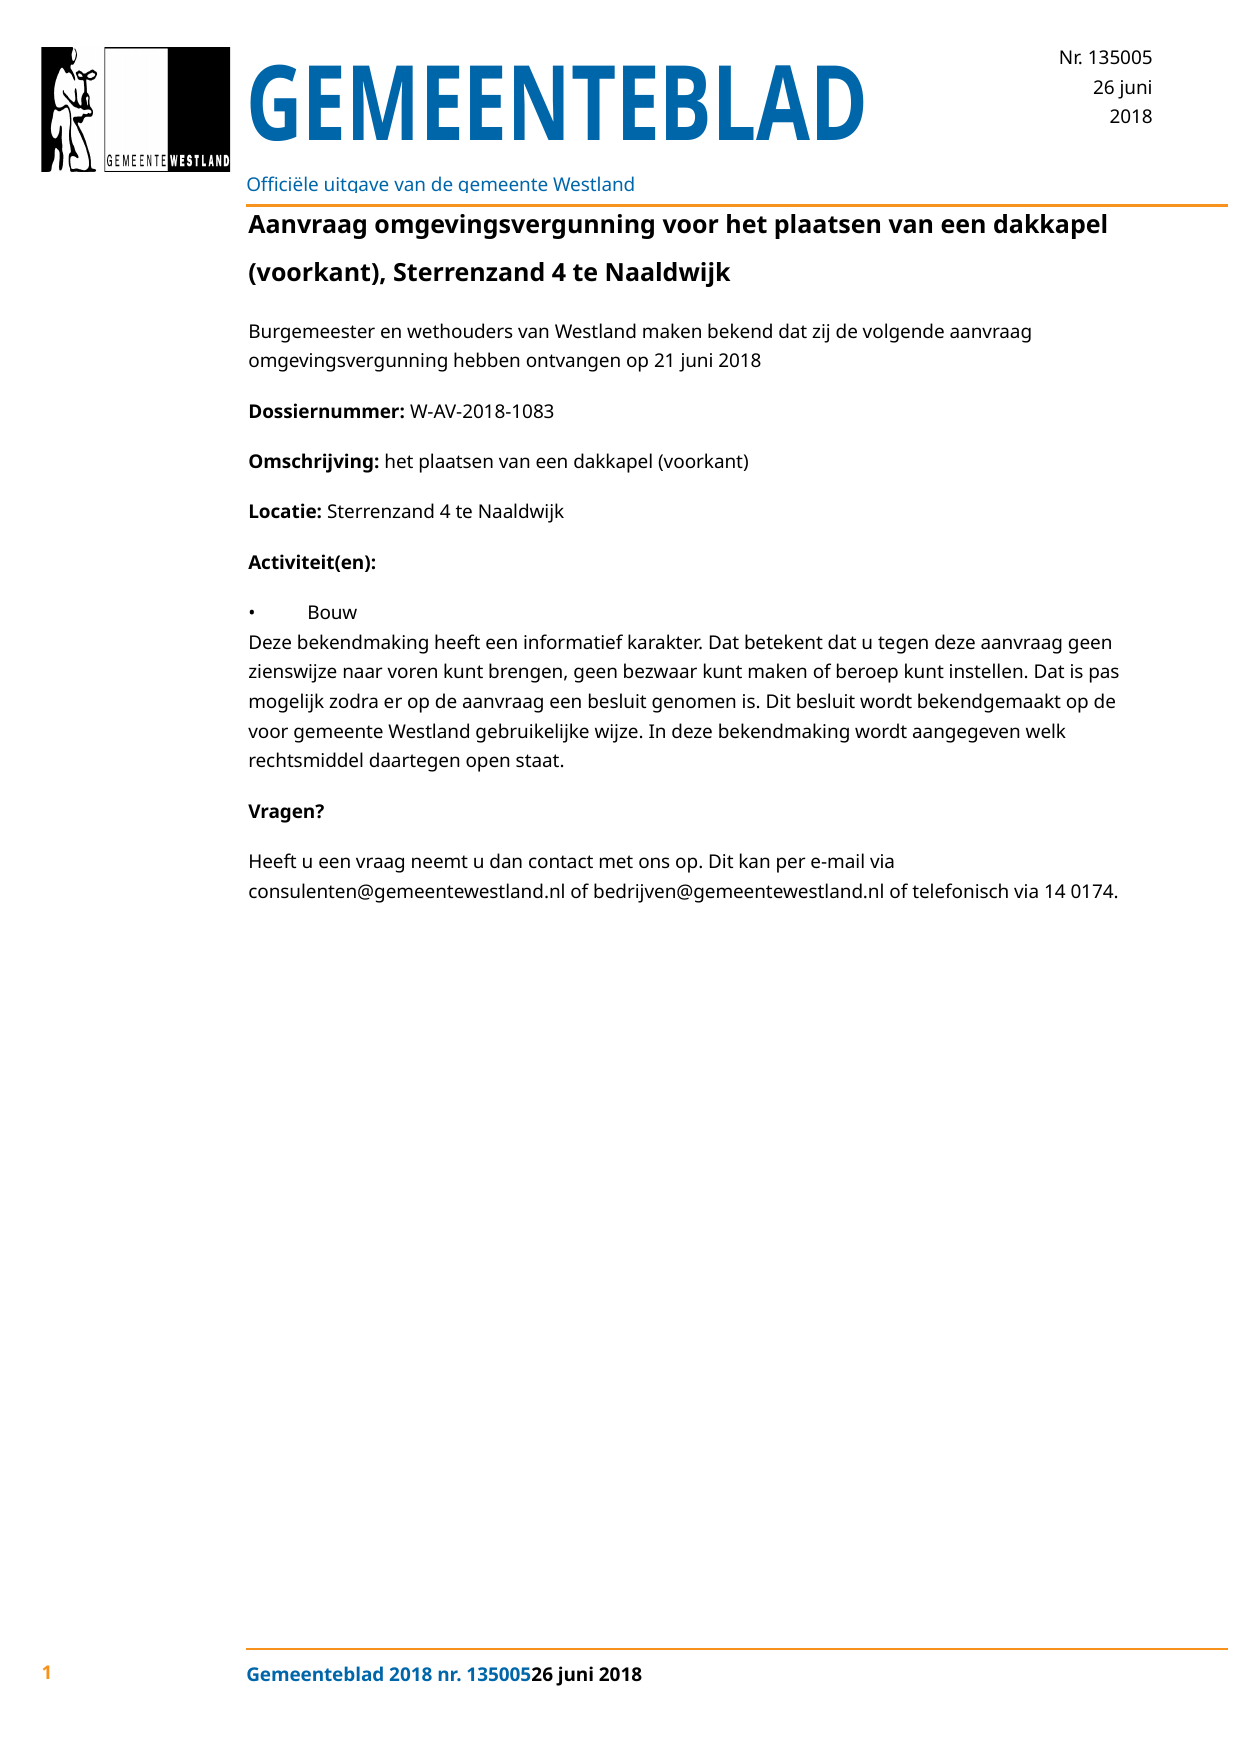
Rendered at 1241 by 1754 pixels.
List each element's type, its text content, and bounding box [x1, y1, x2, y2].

picture [41, 47, 231, 172]
text Aanvraag omgevingsvergunning voor het plaatsen van een dakkapel (voorkant), Sterrenzand 4 te Naaldwijk [248, 207, 1152, 288]
text Activiteit(en): [248, 549, 1152, 575]
text Heeft u een vraag neemt u dan contact met ons op. Dit kan per e-mail via consulenten@gemeentewestland.nl of bedrijven@gemeentewestland.nl of telefonisch via 14 0174. [248, 848, 1152, 904]
text Deze bekendmaking heeft een informatief karakter. Dat betekent dat u tegen deze aanvraag geen zienswijze naar voren kunt brengen, geen bezwaar kunt maken of beroep kunt instellen. Dat is pas mogelijk zodra er op de aanvraag een besluit genomen is. Dit besluit wordt bekendgemaakt op de voor gemeente Westland gebruikelijke wijze. In deze bekendmaking wordt aangegeven welk rechtsmiddel daartegen open staat. [248, 629, 1152, 773]
text Omschrijving: het plaatsen van een dakkapel (voorkant) [248, 448, 1152, 474]
list Bouw [248, 599, 1152, 625]
text Vragen? [248, 798, 1152, 824]
text Locatie: Sterrenzand 4 te Naaldwijk [248, 499, 1152, 524]
text Dossiernummer: W-AV-2018-1083 [248, 398, 1152, 424]
text Burgemeester en wethouders van Westland maken bekend dat zij de volgende aanvraag omgevingsvergunning hebben ontvangen op 21 juni 2018 [248, 318, 1152, 373]
